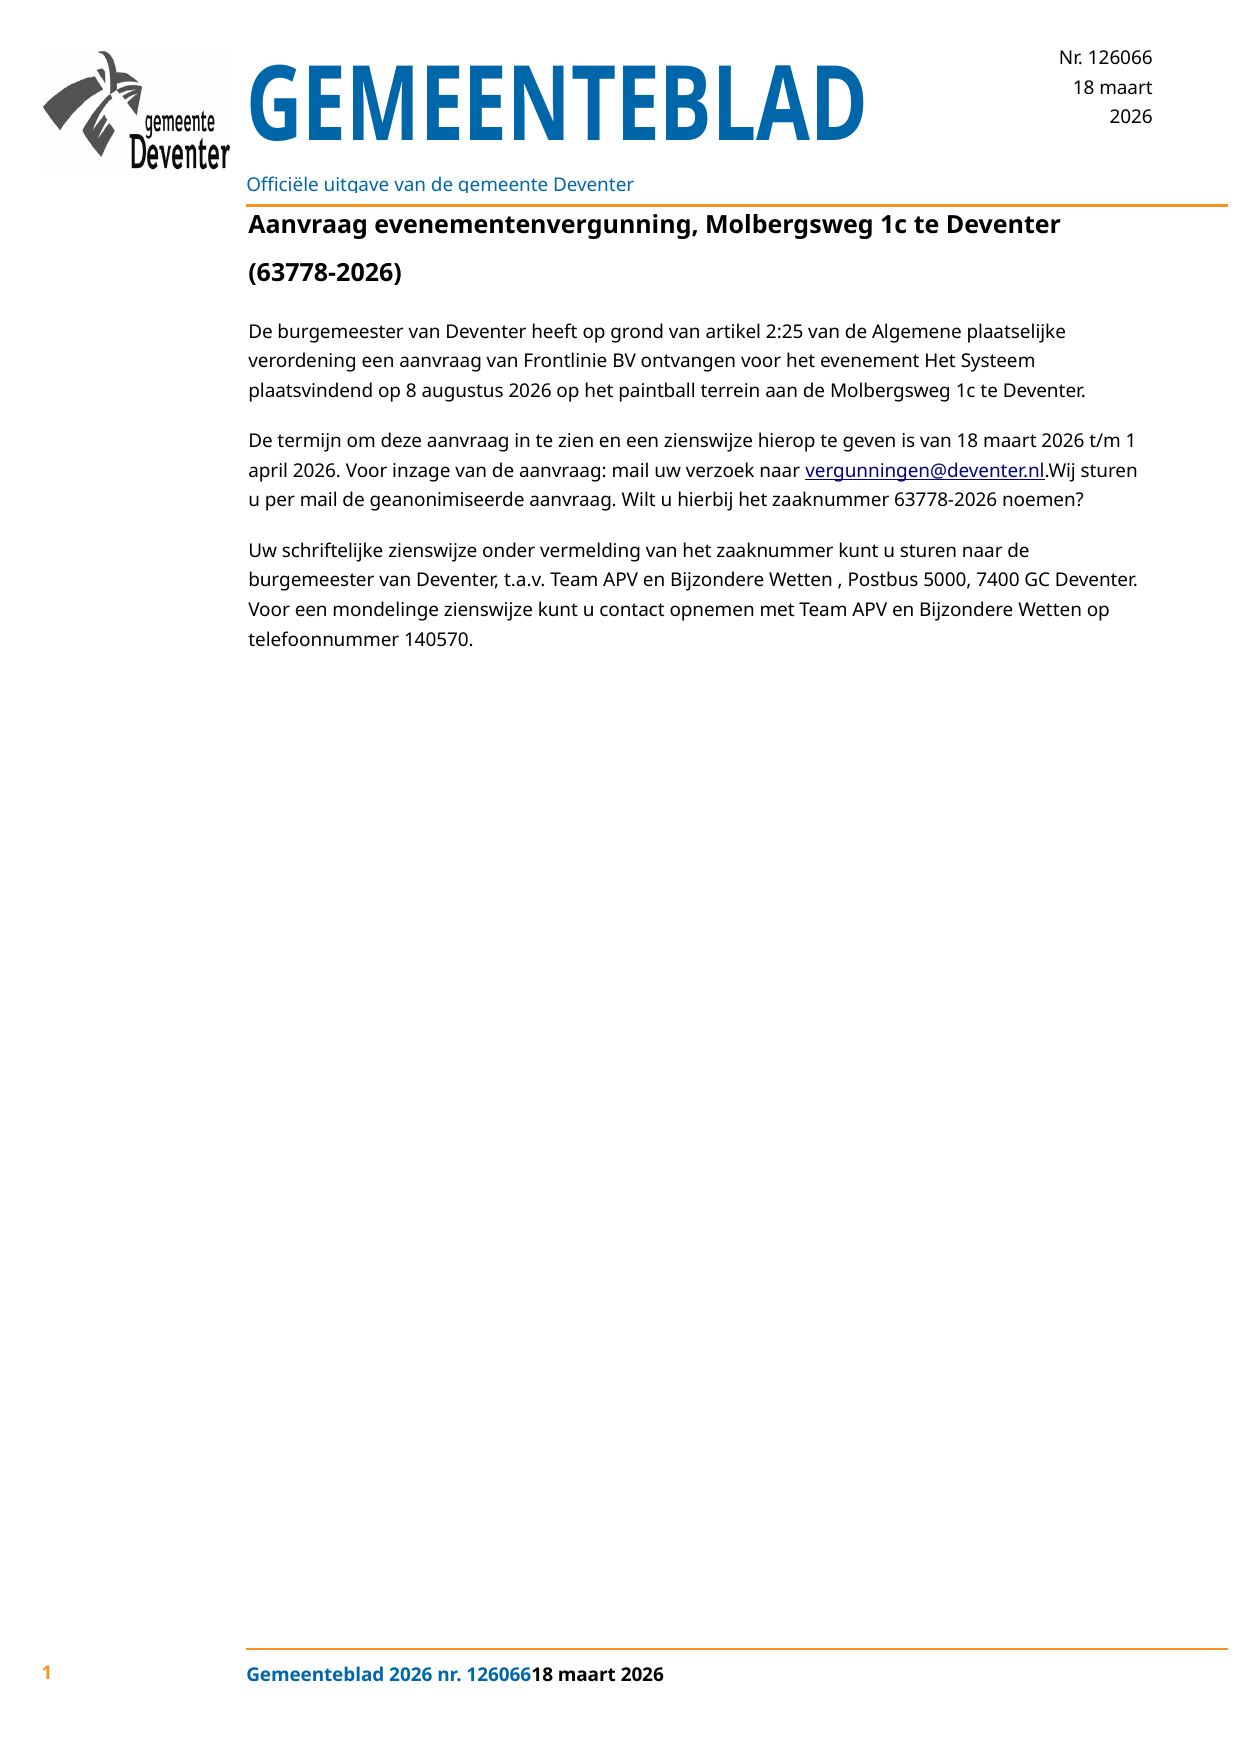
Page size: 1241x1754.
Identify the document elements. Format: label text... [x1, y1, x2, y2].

text Uw schriftelijke zienswijze onder vermelding van het zaaknummer kunt u sturen naar de burgemeester van Deventer, t.a.v. Team APV en Bijzondere Wetten , Postbus 5000, 7400 GC Deventer. Voor een mondelinge zienswijze kunt u contact opnemen met Team APV en Bijzondere Wetten op telefoonnummer 140570. [248, 537, 1152, 652]
text De termijn om deze aanvraag in te zien en een zienswijze hierop te geven is van 18 maart 2026 t/m 1 april 2026. Voor inzage van de aanvraag: mail uw verzoek naar vergunningen@deventer.nl.Wij sturen u per mail de geanonimiseerde aanvraag. Wilt u hierbij het zaaknummer 63778-2026 noemen? [248, 427, 1152, 512]
picture [41, 47, 231, 172]
text Aanvraag evenementenvergunning, Molbergsweg 1c te Deventer (63778-2026) [248, 207, 1152, 288]
text De burgemeester van Deventer heeft op grond van artikel 2:25 van de Algemene plaatselijke verordening een aanvraag van Frontlinie BV ontvangen voor het evenement Het Systeem plaatsvindend op 8 augustus 2026 op het paintball terrein aan de Molbergsweg 1c te Deventer. [248, 318, 1152, 403]
